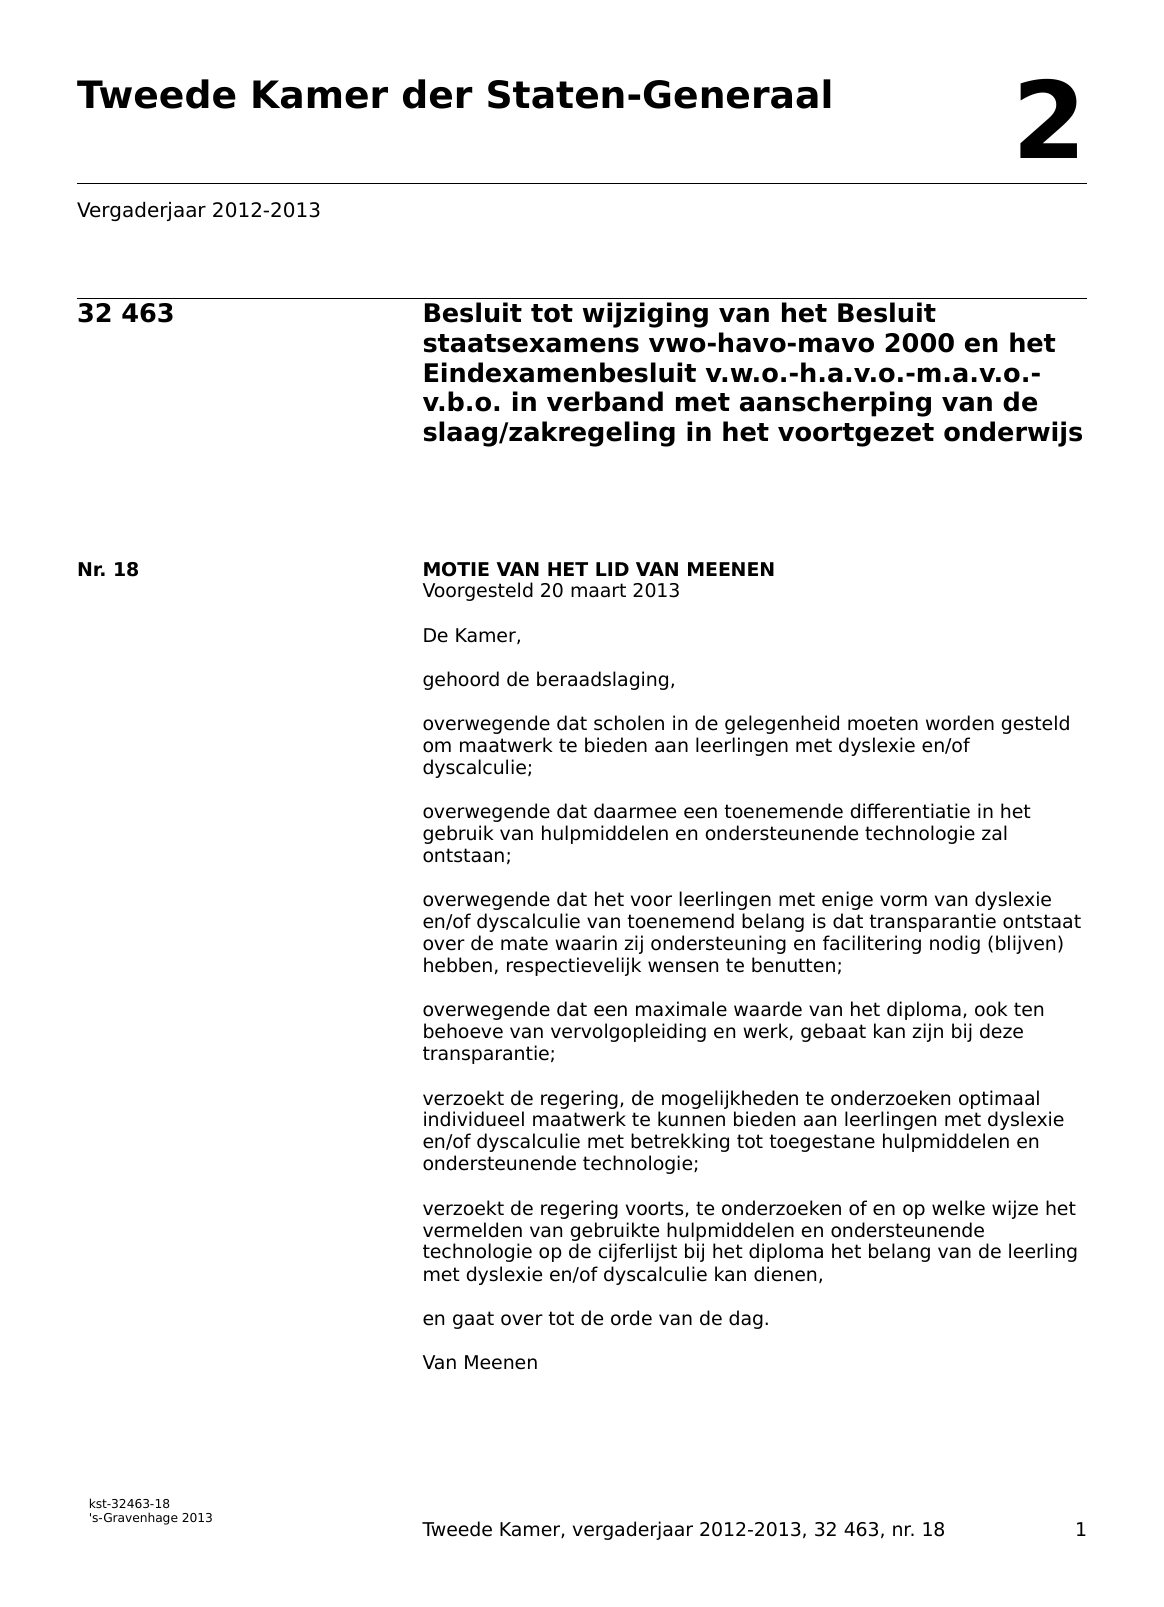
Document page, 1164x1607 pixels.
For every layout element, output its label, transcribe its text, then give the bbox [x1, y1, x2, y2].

text Van Meenen [422, 1352, 1087, 1374]
text verzoekt de regering, de mogelijkheden te onderzoeken optimaal individueel maatwerk te kunnen bieden aan leerlingen met dyslexie en/of dyscalculie met betrekking tot toegestane hulpmiddelen en ondersteunende technologie; [422, 1087, 1087, 1175]
text 's-Gravenhage 2013 [88, 1511, 323, 1525]
text overwegende dat een maximale waarde van het diploma, ook ten behoeve van vervolgopleiding en werk, gebaat kan zijn bij deze transparantie; [422, 999, 1087, 1065]
table_cell Vergaderjaar 2012-2013 [77, 184, 1087, 298]
text De Kamer, [422, 624, 1087, 647]
subtitle Nr. 18 MOTIE VAN HET LID VAN MEENEN [77, 558, 1087, 580]
table_header 2 [886, 59, 1087, 183]
text overwegende dat het voor leerlingen met enige vorm van dyslexie en/of dyscalculie van toenemend belang is dat transparantie ontstaat over de mate waarin zij ondersteuning en facilitering nodig (blijven) hebben, respectievelijk wensen te benutten; [422, 889, 1087, 977]
text verzoekt de regering voorts, te onderzoeken of en op welke wijze het vermelden van gebruikte hulpmiddelen en ondersteunende technologie op de cijferlijst bij het diploma het belang van de leerling met dyslexie en/of dyscalculie kan dienen, [422, 1197, 1087, 1285]
text overwegende dat scholen in de gelegenheid moeten worden gesteld om maatwerk te bieden aan leerlingen met dyslexie en/of dyscalculie; [422, 713, 1087, 779]
text gehoord de beraadslaging, [422, 669, 1087, 691]
text kst-32463-18 [88, 1497, 323, 1511]
text overwegende dat daarmee een toenemende differentiatie in het gebruik van hulpmiddelen en ondersteunende technologie zal ontstaan; [422, 801, 1087, 867]
subtitle 32 463 Besluit tot wijziging van het Besluit staatsexamens vwo-havo-mavo 2000 en het Eindexamenbesluit v.w.o.-h.a.v.o.-m.a.v.o.-v.b.o. in verband met aanscherping van de slaag/zakregeling in het voortgezet onderwijs [77, 299, 1087, 447]
text en gaat over tot de orde van de dag. [422, 1308, 1087, 1329]
text Voorgesteld 20 maart 2013 [422, 580, 1087, 602]
table_header Tweede Kamer der Staten-Generaal [77, 59, 886, 183]
